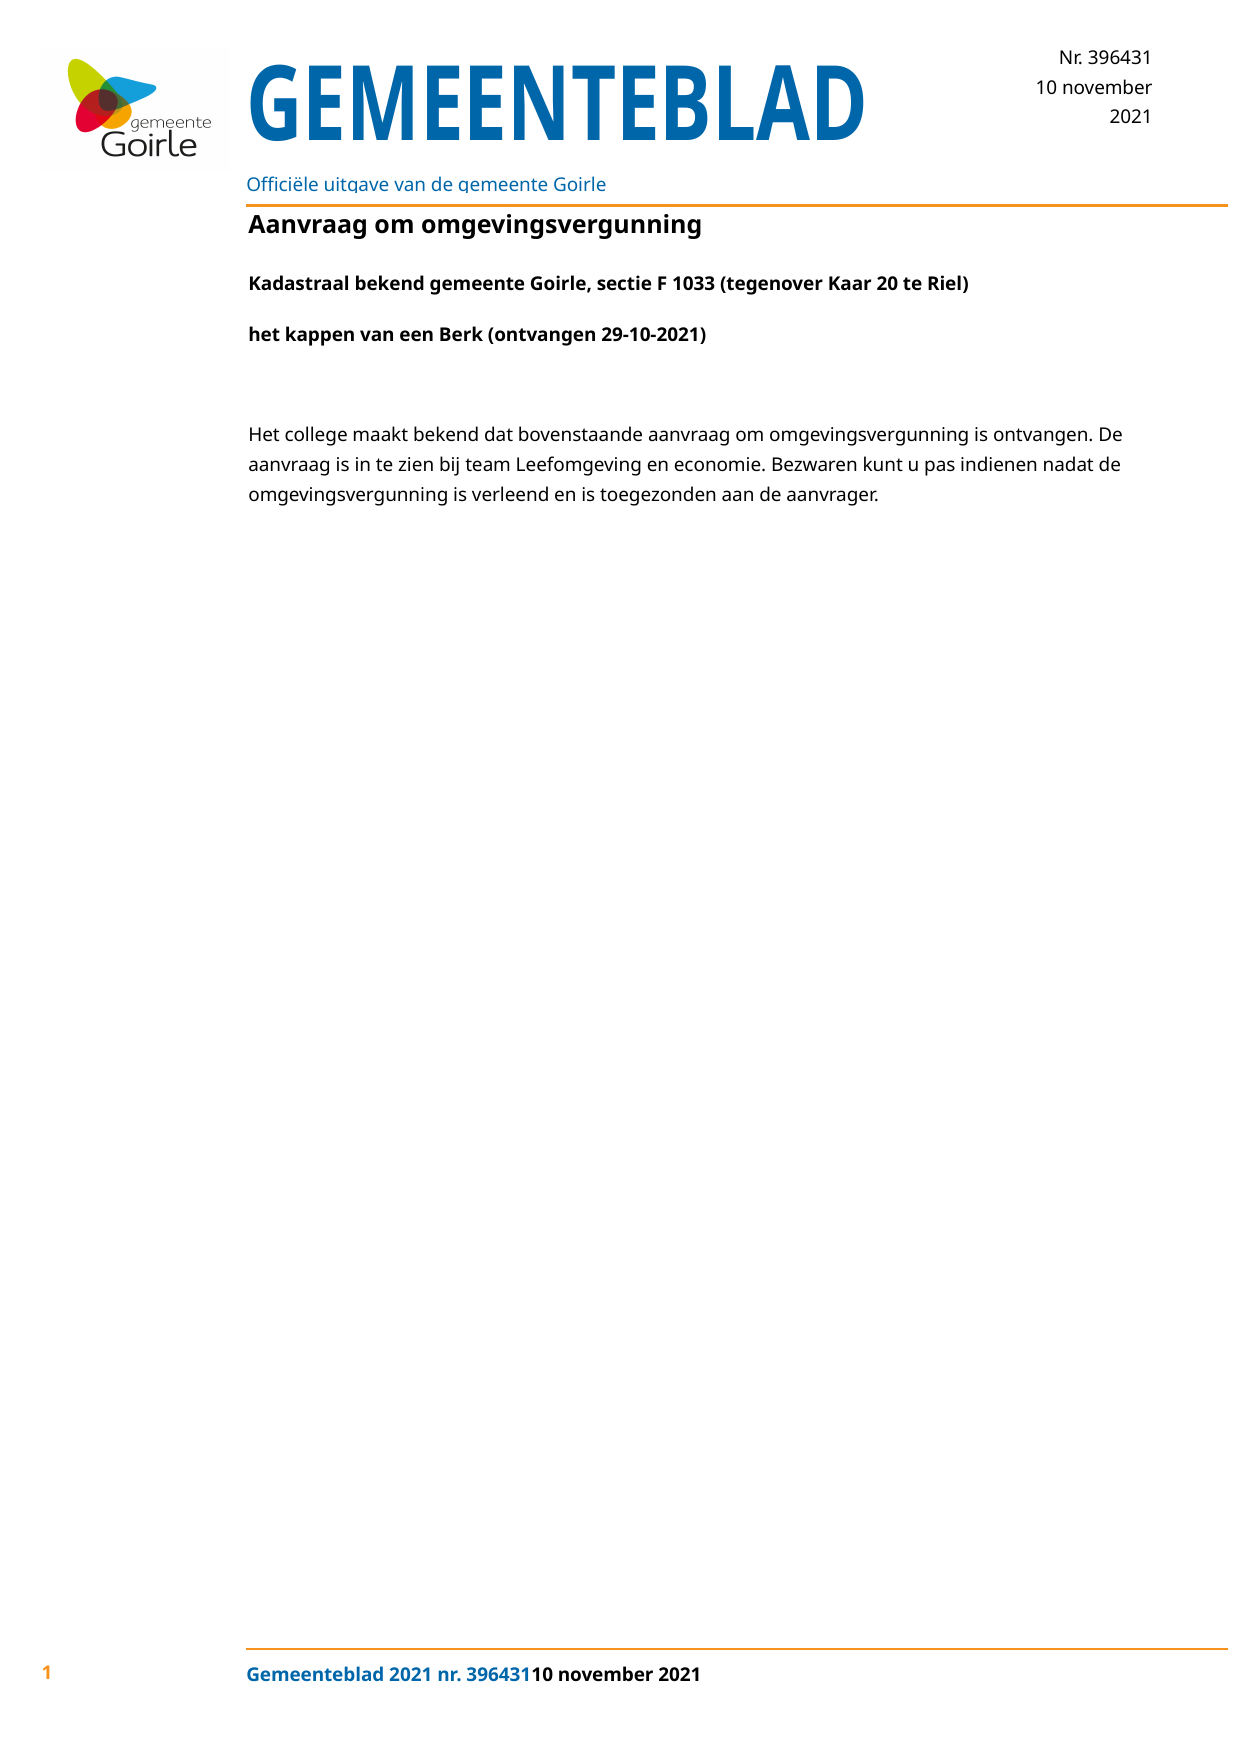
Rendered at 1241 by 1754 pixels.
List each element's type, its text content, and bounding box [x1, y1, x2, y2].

picture [41, 47, 231, 172]
text Aanvraag om omgevingsvergunning [248, 207, 1152, 241]
text Kadastraal bekend gemeente Goirle, sectie F 1033 (tegenover Kaar 20 te Riel) [248, 270, 1152, 296]
text Het college maakt bekend dat bovenstaande aanvraag om omgevingsvergunning is ontvangen. De aanvraag is in te zien bij team Leefomgeving en economie. Bezwaren kunt u pas indienen nadat de omgevingsvergunning is verleend en is toegezonden aan de aanvrager. [248, 422, 1152, 506]
text het kappen van een Berk (ontvangen 29-10-2021) [248, 321, 1152, 346]
